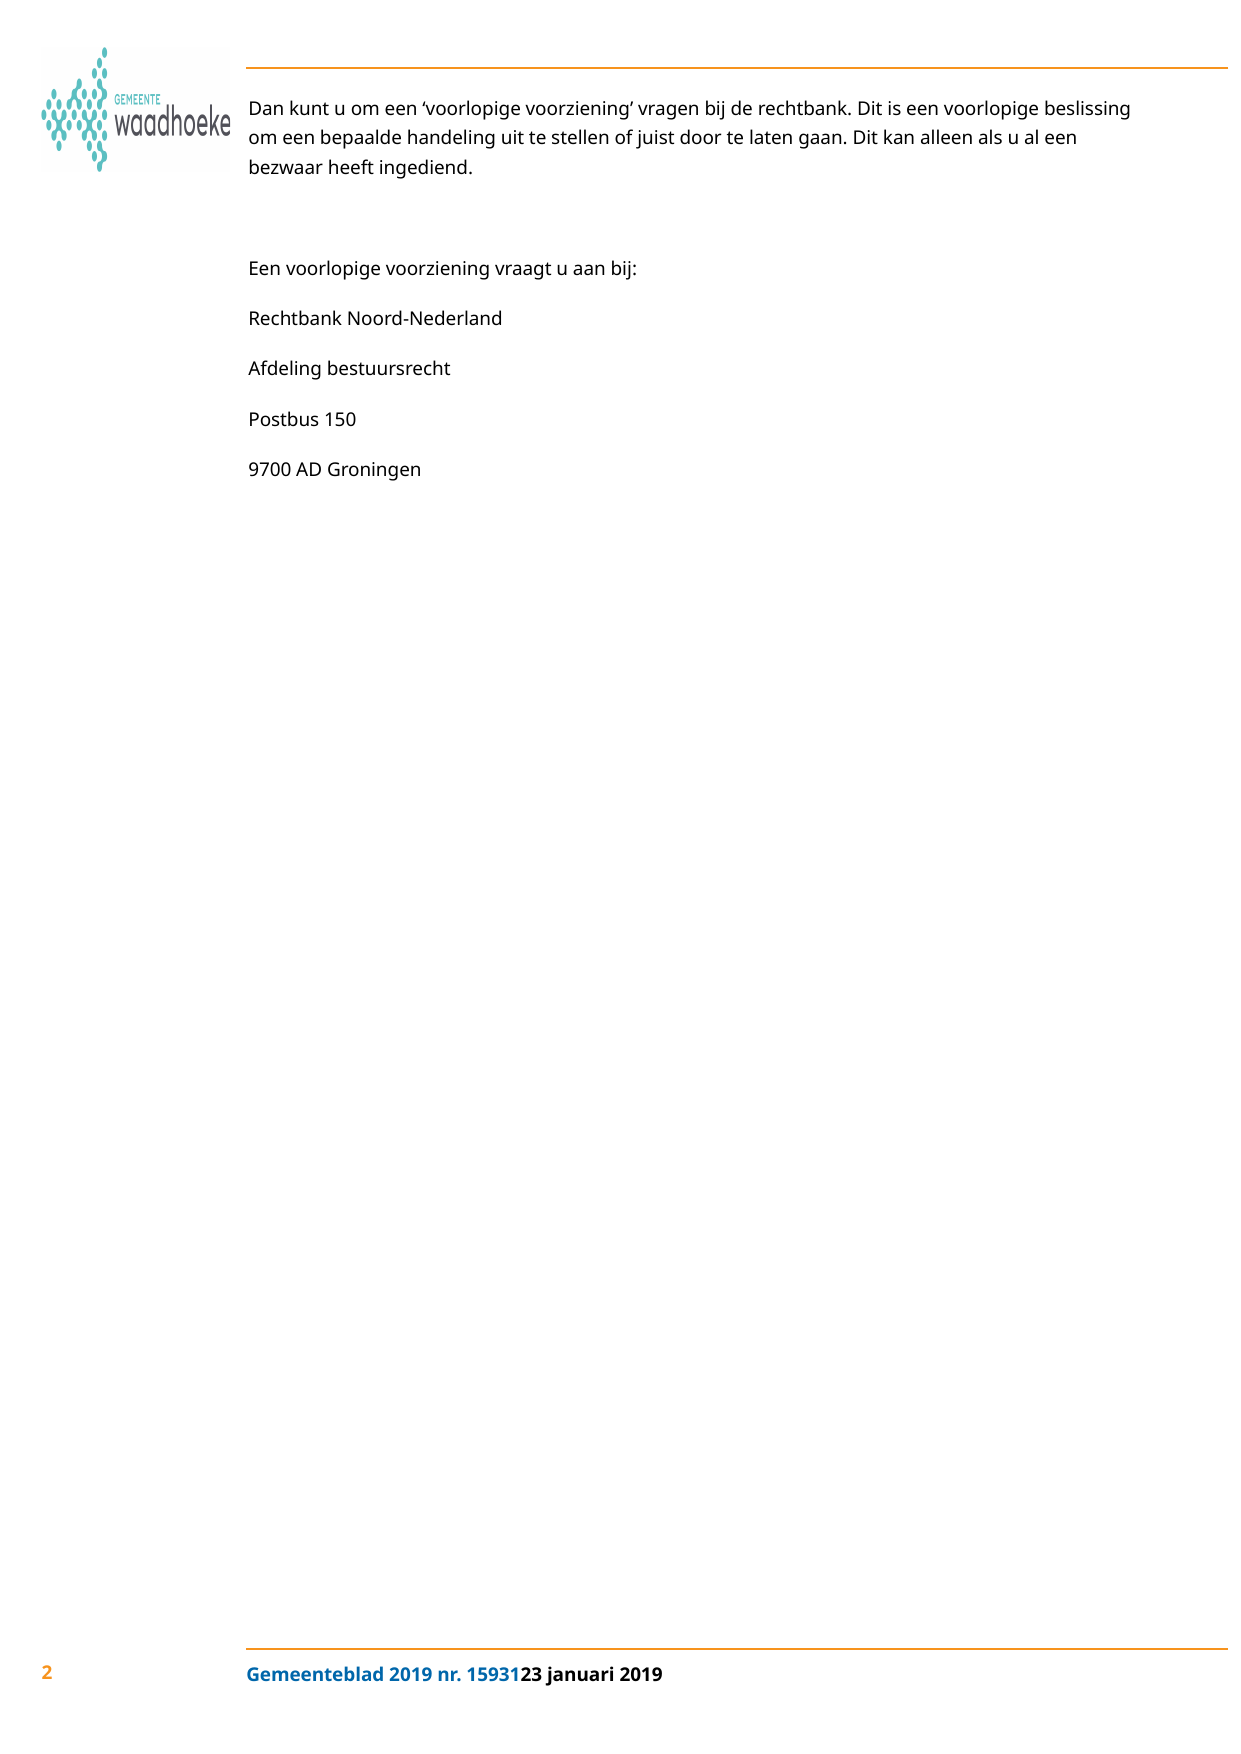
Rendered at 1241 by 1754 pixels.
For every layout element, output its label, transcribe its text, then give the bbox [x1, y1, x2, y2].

picture [41, 47, 231, 172]
text 9700 AD Groningen [248, 456, 1152, 482]
text Een voorlopige voorziening vraagt u aan bij: [248, 255, 1152, 281]
text Postbus 150 [248, 406, 1152, 432]
text Dan kunt u om een ‘voorlopige voorziening’ vragen bij de rechtbank. Dit is een voorlopige beslissing om een bepaalde handeling uit te stellen of juist door te laten gaan. Dit kan alleen als u al een bezwaar heeft ingediend. [248, 95, 1152, 180]
text Rechtbank Noord-Nederland [248, 305, 1152, 331]
text Afdeling bestuursrecht [248, 356, 1152, 381]
